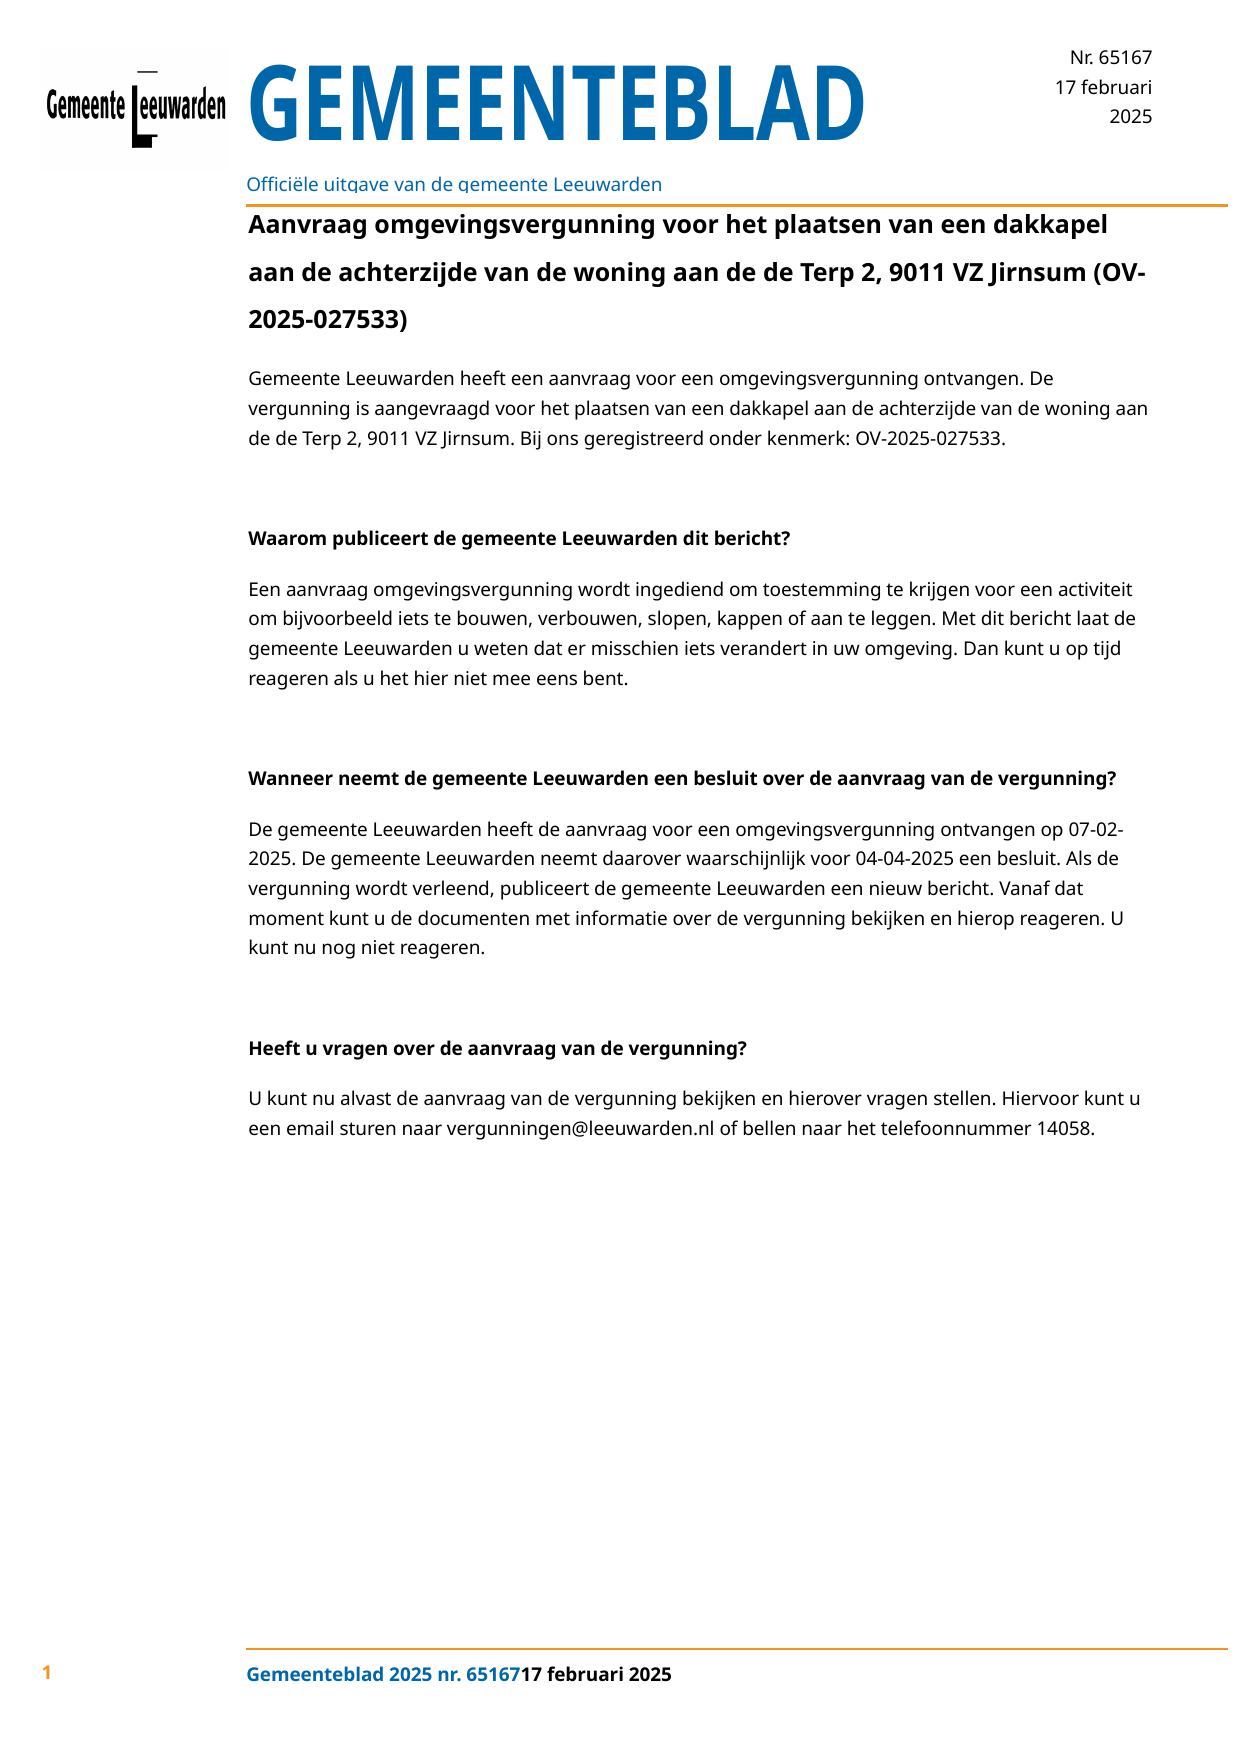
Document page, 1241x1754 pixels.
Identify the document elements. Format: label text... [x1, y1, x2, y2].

text Een aanvraag omgevingsvergunning wordt ingediend om toestemming te krijgen voor een activiteit om bijvoorbeeld iets te bouwen, verbouwen, slopen, kappen of aan te leggen. Met dit bericht laat de gemeente Leeuwarden u weten dat er misschien iets verandert in uw omgeving. Dan kunt u op tijd reageren als u het hier niet mee eens bent. [248, 576, 1152, 690]
text Heeft u vragen over de aanvraag van de vergunning? [248, 1035, 1152, 1061]
text Aanvraag omgevingsvergunning voor het plaatsen van een dakkapel aan de achterzijde van de woning aan de de Terp 2, 9011 VZ Jirnsum (OV-2025-027533) [248, 207, 1152, 336]
text Wanneer neemt de gemeente Leeuwarden een besluit over de aanvraag van de vergunning? [248, 766, 1152, 791]
text U kunt nu alvast de aanvraag van de vergunning bekijken en hierover vragen stellen. Hiervoor kunt u een email sturen naar vergunningen@leeuwarden.nl of bellen naar het telefoonnummer 14058. [248, 1086, 1152, 1141]
text Gemeente Leeuwarden heeft een aanvraag voor een omgevingsvergunning ontvangen. De vergunning is aangevraagd voor het plaatsen van een dakkapel aan de achterzijde van de woning aan de de Terp 2, 9011 VZ Jirnsum. Bij ons geregistreerd onder kenmerk: OV-2025-027533. [248, 366, 1152, 450]
text De gemeente Leeuwarden heeft de aanvraag voor een omgevingsvergunning ontvangen op 07-02-2025. De gemeente Leeuwarden neemt daarover waarschijnlijk voor 04-04-2025 een besluit. Als de vergunning wordt verleend, publiceert de gemeente Leeuwarden een nieuw bericht. Vanaf dat moment kunt u de documenten met informatie over de vergunning bekijken en hierop reageren. U kunt nu nog niet reageren. [248, 816, 1152, 960]
picture [41, 47, 231, 172]
text Waarom publiceert de gemeente Leeuwarden dit bericht? [248, 526, 1152, 551]
